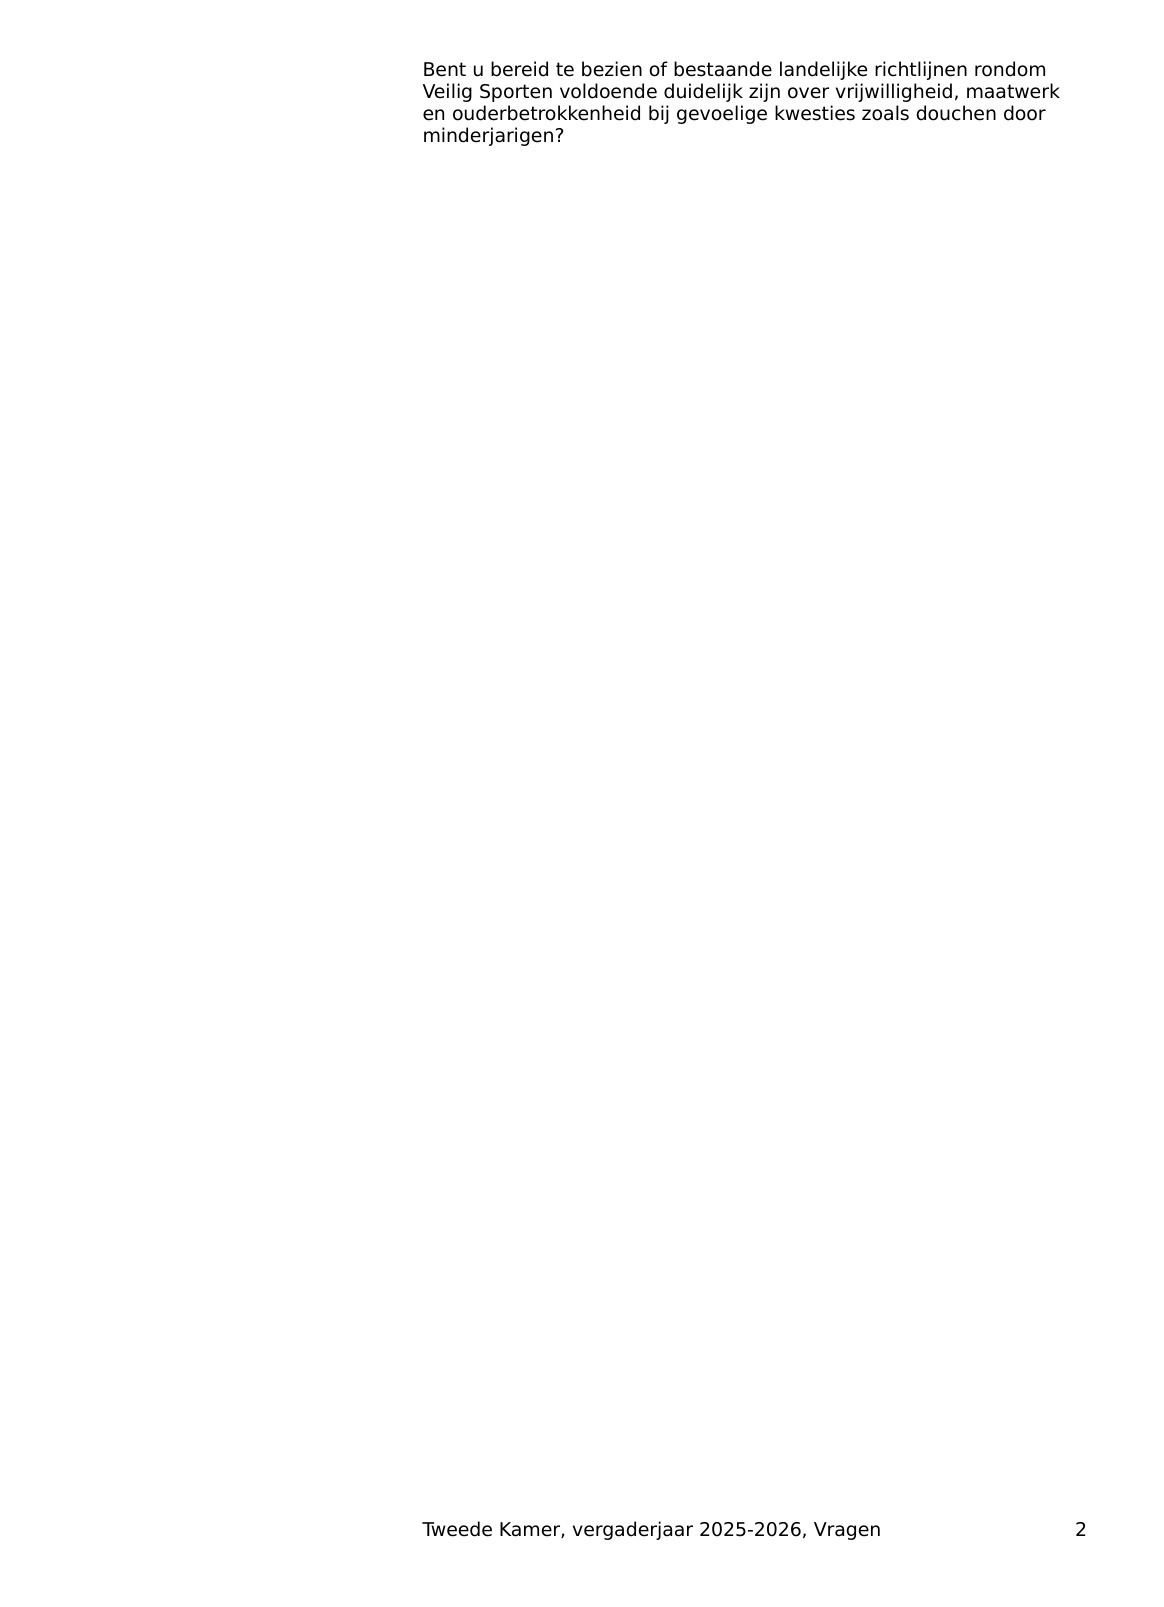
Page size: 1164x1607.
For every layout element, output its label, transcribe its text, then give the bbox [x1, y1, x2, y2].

text Bent u bereid te bezien of bestaande landelijke richtlijnen rondom Veilig Sporten voldoende duidelijk zijn over vrijwilligheid, maatwerk en ouderbetrokkenheid bij gevoelige kwesties zoals douchen door minderjarigen? [422, 59, 1087, 147]
